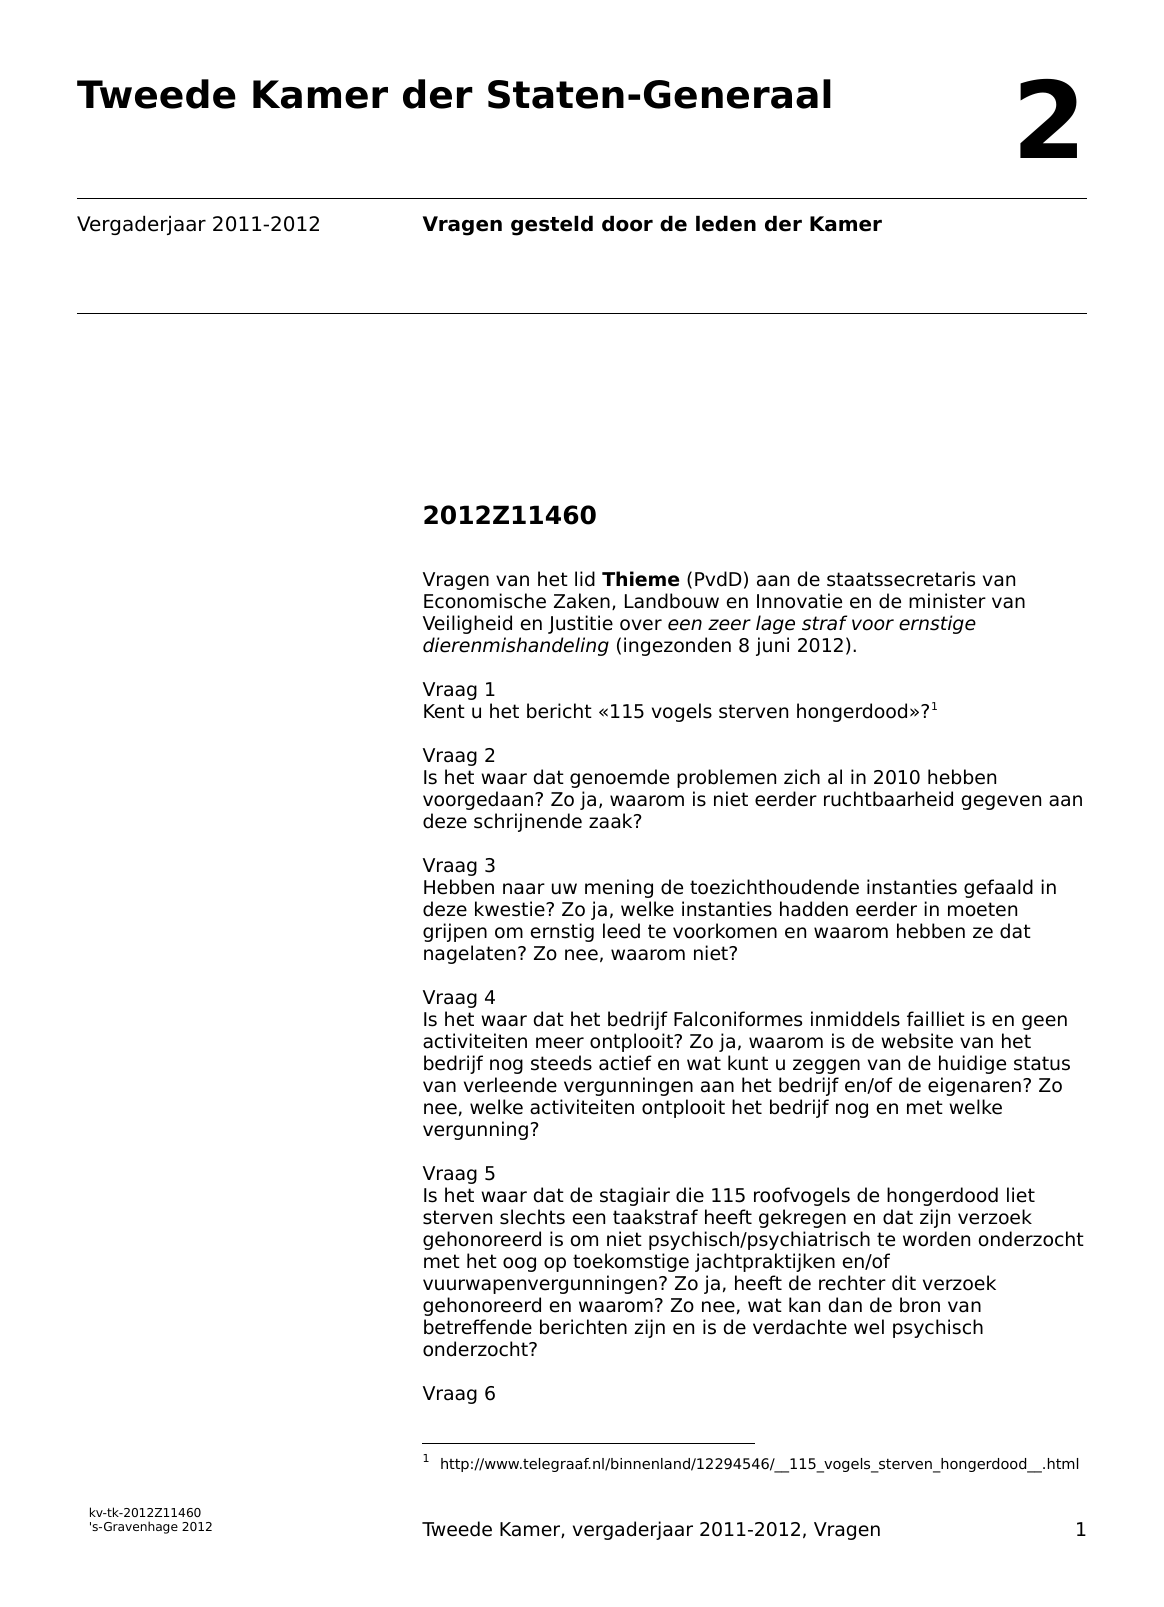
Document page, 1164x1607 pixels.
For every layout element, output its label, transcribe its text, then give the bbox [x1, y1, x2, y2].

text Is het waar dat genoemde problemen zich al in 2010 hebben voorgedaan? Zo ja, waarom is niet eerder ruchtbaarheid gegeven aan deze schrijnende zaak? [422, 767, 1087, 833]
text http://www.telegraaf.nl/binnenland/12294546/__115_vogels_sterven_hongerdood__.html [422, 1452, 1087, 1474]
text 2012Z11460 [422, 501, 1087, 531]
text Vraag 4 [422, 987, 1087, 1009]
text Vraag 6 [422, 1383, 1087, 1405]
table_header Tweede Kamer der Staten-Generaal [77, 59, 886, 198]
text Vraag 5 [422, 1163, 1087, 1185]
text Hebben naar uw mening de toezichthoudende instanties gefaald in deze kwestie? Zo ja, welke instanties hadden eerder in moeten grijpen om ernstig leed te voorkomen en waarom hebben ze dat nagelaten? Zo nee, waarom niet? [422, 877, 1087, 965]
table_header 2 [886, 59, 1087, 198]
text Vraag 3 [422, 855, 1087, 877]
table_cell Vragen gesteld door de leden der Kamer [422, 199, 1087, 313]
text kv-tk-2012Z11460 [88, 1506, 323, 1520]
text Kent u het bericht «115 vogels sterven hongerdood»? [422, 701, 1087, 723]
text Vragen van het lid Thieme (PvdD) aan de staatssecretaris van Economische Zaken, Landbouw en Innovatie en de minister van Veiligheid en Justitie over een zeer lage straf voor ernstige dierenmishandeling (ingezonden 8 juni 2012). [422, 569, 1087, 657]
table_cell Vergaderjaar 2011-2012 [77, 199, 422, 313]
text Vraag 2 [422, 745, 1087, 767]
text Is het waar dat het bedrijf Falconiformes inmiddels failliet is en geen activiteiten meer ontplooit? Zo ja, waarom is de website van het bedrijf nog steeds actief en wat kunt u zeggen van de huidige status van verleende vergunningen aan het bedrijf en/of de eigenaren? Zo nee, welke activiteiten ontplooit het bedrijf nog en met welke vergunning? [422, 1009, 1087, 1141]
text Is het waar dat de stagiair die 115 roofvogels de hongerdood liet sterven slechts een taakstraf heeft gekregen en dat zijn verzoek gehonoreerd is om niet psychisch/psychiatrisch te worden onderzocht met het oog op toekomstige jachtpraktijken en/of vuurwapenvergunningen? Zo ja, heeft de rechter dit verzoek gehonoreerd en waarom? Zo nee, wat kan dan de bron van betreffende berichten zijn en is de verdachte wel psychisch onderzocht? [422, 1185, 1087, 1361]
text 's-Gravenhage 2012 [88, 1520, 323, 1534]
text Vraag 1 [422, 679, 1087, 701]
